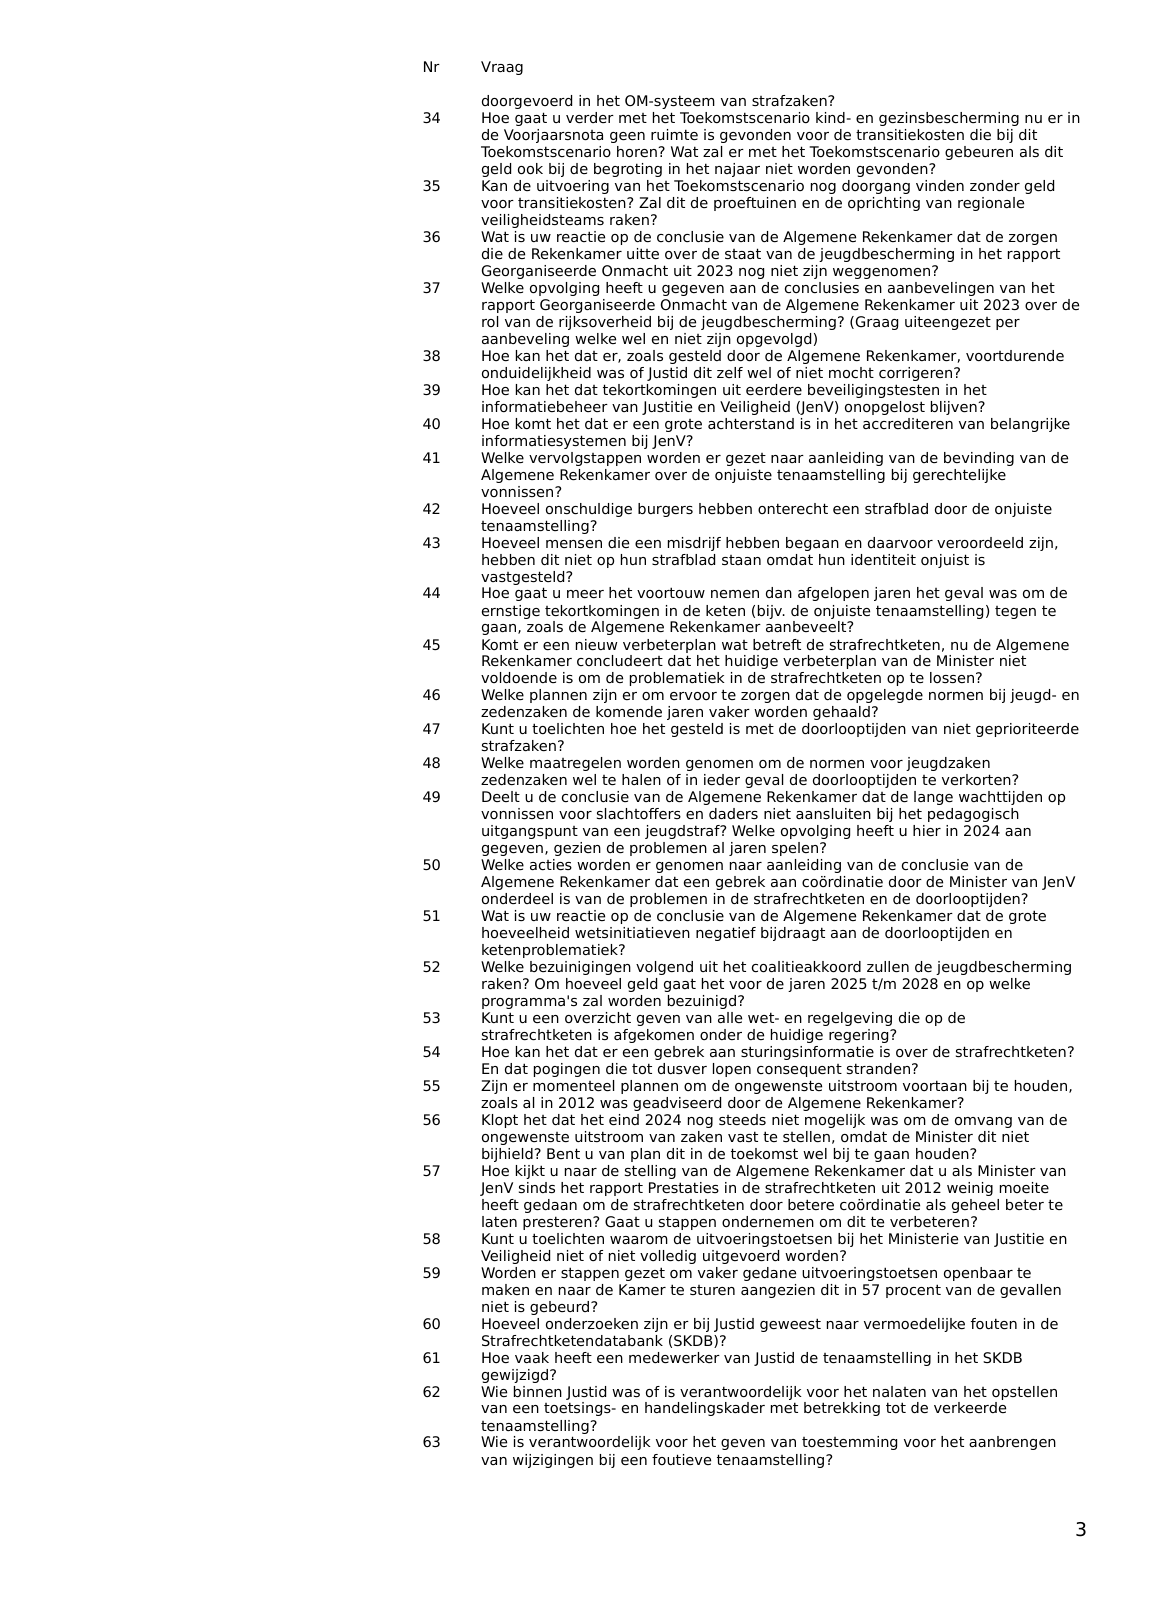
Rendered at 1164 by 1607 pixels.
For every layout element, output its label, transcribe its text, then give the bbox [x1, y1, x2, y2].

table_cell Wie is verantwoordelijk voor het geven van toestemming voor het aanbrengen van wijzigingen bij een foutieve tenaamstelling? [475, 1434, 1087, 1468]
table_cell 60 [422, 1316, 475, 1349]
table_cell 42 [422, 501, 475, 534]
table_cell 39 [422, 382, 475, 416]
table_cell Welke plannen zijn er om ervoor te zorgen dat de opgelegde normen bij jeugd- en zedenzaken de komende jaren vaker worden gehaald? [475, 687, 1087, 721]
table_cell 34 [422, 110, 475, 178]
table_cell 54 [422, 1044, 475, 1078]
table_cell Hoeveel onderzoeken zijn er bij Justid geweest naar vermoedelijke fouten in de Strafrechtketendatabank (SKDB)? [475, 1316, 1087, 1349]
table_cell Kunt u een overzicht geven van alle wet- en regelgeving die op de strafrechtketen is afgekomen onder de huidige regering? [475, 1010, 1087, 1044]
table_cell 48 [422, 755, 475, 789]
table_cell 59 [422, 1265, 475, 1316]
table_cell 51 [422, 908, 475, 959]
table_cell 37 [422, 280, 475, 348]
table_cell 41 [422, 450, 475, 501]
table_cell 61 [422, 1350, 475, 1383]
table_cell [422, 76, 475, 93]
table_cell Deelt u de conclusie van de Algemene Rekenkamer dat de lange wachttijden op vonnissen voor slachtoffers en daders niet aansluiten bij het pedagogisch uitgangspunt van een jeugdstraf? Welke opvolging heeft u hier in 2024 aan gegeven, gezien de problemen al jaren spelen? [475, 789, 1087, 857]
table_header Nr [422, 59, 475, 76]
table_cell Wie binnen Justid was of is verantwoordelijk voor het nalaten van het opstellen van een toetsings- en handelingskader met betrekking tot de verkeerde tenaamstelling? [475, 1384, 1087, 1434]
table_cell 50 [422, 857, 475, 908]
table_cell 40 [422, 416, 475, 449]
table_cell Hoe gaat u meer het voortouw nemen dan afgelopen jaren het geval was om de ernstige tekortkomingen in de keten (bijv. de onjuiste tenaamstelling) tegen te gaan, zoals de Algemene Rekenkamer aanbeveelt? [475, 585, 1087, 636]
table_cell 55 [422, 1078, 475, 1112]
table_cell 57 [422, 1163, 475, 1231]
table_cell Worden er stappen gezet om vaker gedane uitvoeringstoetsen openbaar te maken en naar de Kamer te sturen aangezien dit in 57 procent van de gevallen niet is gebeurd? [475, 1265, 1087, 1316]
table_cell Hoeveel onschuldige burgers hebben onterecht een strafblad door de onjuiste tenaamstelling? [475, 501, 1087, 534]
table_cell Klopt het dat het eind 2024 nog steeds niet mogelijk was om de omvang van de ongewenste uitstroom van zaken vast te stellen, omdat de Minister dit niet bijhield? Bent u van plan dit in de toekomst wel bij te gaan houden? [475, 1112, 1087, 1163]
table_cell 38 [422, 348, 475, 382]
table_cell Welke bezuinigingen volgend uit het coalitieakkoord zullen de jeugdbescherming raken? Om hoeveel geld gaat het voor de jaren 2025 t/m 2028 en op welke programma's zal worden bezuinigd? [475, 959, 1087, 1010]
table_cell Hoe kan het dat er een gebrek aan sturingsinformatie is over de strafrechtketen? En dat pogingen die tot dusver lopen consequent stranden? [475, 1044, 1087, 1078]
table_cell Welke vervolgstappen worden er gezet naar aanleiding van de bevinding van de Algemene Rekenkamer over de onjuiste tenaamstelling bij gerechtelijke vonnissen? [475, 450, 1087, 501]
table_cell Hoe gaat u verder met het Toekomstscenario kind- en gezinsbescherming nu er in de Voorjaarsnota geen ruimte is gevonden voor de transitiekosten die bij dit Toekomstscenario horen? Wat zal er met het Toekomstscenario gebeuren als dit geld ook bij de begroting in het najaar niet worden gevonden? [475, 110, 1087, 178]
table_cell Hoe vaak heeft een medewerker van Justid de tenaamstelling in het SKDB gewijzigd? [475, 1350, 1087, 1383]
table_cell 44 [422, 585, 475, 636]
table_cell Hoeveel mensen die een misdrijf hebben begaan en daarvoor veroordeeld zijn, hebben dit niet op hun strafblad staan omdat hun identiteit onjuist is vastgesteld? [475, 535, 1087, 585]
table_cell Welke acties worden er genomen naar aanleiding van de conclusie van de Algemene Rekenkamer dat een gebrek aan coördinatie door de Minister van JenV onderdeel is van de problemen in de strafrechtketen en de doorlooptijden? [475, 857, 1087, 908]
table_cell 46 [422, 687, 475, 721]
table_cell Hoe kan het dat tekortkomingen uit eerdere beveiligingstesten in het informatiebeheer van Justitie en Veiligheid (JenV) onopgelost blijven? [475, 382, 1087, 416]
table_cell 56 [422, 1112, 475, 1163]
table_cell 58 [422, 1231, 475, 1264]
table_cell Kunt u toelichten hoe het gesteld is met de doorlooptijden van niet geprioriteerde strafzaken? [475, 721, 1087, 755]
table_cell [422, 93, 475, 110]
table_cell Wat is uw reactie op de conclusie van de Algemene Rekenkamer dat de zorgen die de Rekenkamer uitte over de staat van de jeugdbescherming in het rapport Georganiseerde Onmacht uit 2023 nog niet zijn weggenomen? [475, 229, 1087, 280]
table_cell Welke maatregelen worden genomen om de normen voor jeugdzaken zedenzaken wel te halen of in ieder geval de doorlooptijden te verkorten? [475, 755, 1087, 789]
table_cell 53 [422, 1010, 475, 1044]
table_cell Komt er een nieuw verbeterplan wat betreft de strafrechtketen, nu de Algemene Rekenkamer concludeert dat het huidige verbeterplan van de Minister niet voldoende is om de problematiek in de strafrechtketen op te lossen? [475, 636, 1087, 687]
table_cell 45 [422, 636, 475, 687]
table_cell 43 [422, 535, 475, 585]
table_cell Hoe komt het dat er een grote achterstand is in het accrediteren van belangrijke informatiesystemen bij JenV? [475, 416, 1087, 449]
table_cell 47 [422, 721, 475, 755]
table_cell Kunt u toelichten waarom de uitvoeringstoetsen bij het Ministerie van Justitie en Veiligheid niet of niet volledig uitgevoerd worden? [475, 1231, 1087, 1264]
table_cell 52 [422, 959, 475, 1010]
table_cell Hoe kan het dat er, zoals gesteld door de Algemene Rekenkamer, voortdurende onduidelijkheid was of Justid dit zelf wel of niet mocht corrigeren? [475, 348, 1087, 382]
table_header Vraag [475, 59, 1087, 76]
table_cell Zijn er momenteel plannen om de ongewenste uitstroom voortaan bij te houden, zoals al in 2012 was geadviseerd door de Algemene Rekenkamer? [475, 1078, 1087, 1112]
table_cell 49 [422, 789, 475, 857]
table_cell 62 [422, 1384, 475, 1434]
table_cell 36 [422, 229, 475, 280]
table_cell Kan de uitvoering van het Toekomstscenario nog doorgang vinden zonder geld voor transitiekosten? Zal dit de proeftuinen en de oprichting van regionale veiligheidsteams raken? [475, 178, 1087, 229]
table_cell doorgevoerd in het OM-systeem van strafzaken? [475, 93, 1087, 110]
table_cell 35 [422, 178, 475, 229]
table_cell Wat is uw reactie op de conclusie van de Algemene Rekenkamer dat de grote hoeveelheid wetsinitiatieven negatief bijdraagt aan de doorlooptijden en ketenproblematiek? [475, 908, 1087, 959]
table_cell 63 [422, 1434, 475, 1468]
table_cell Welke opvolging heeft u gegeven aan de conclusies en aanbevelingen van het rapport Georganiseerde Onmacht van de Algemene Rekenkamer uit 2023 over de rol van de rijksoverheid bij de jeugdbescherming? (Graag uiteengezet per aanbeveling welke wel en niet zijn opgevolgd) [475, 280, 1087, 348]
table_cell Hoe kijkt u naar de stelling van de Algemene Rekenkamer dat u als Minister van JenV sinds het rapport Prestaties in de strafrechtketen uit 2012 weinig moeite heeft gedaan om de strafrechtketen door betere coördinatie als geheel beter te laten presteren? Gaat u stappen ondernemen om dit te verbeteren? [475, 1163, 1087, 1231]
table_cell [475, 76, 1087, 93]
